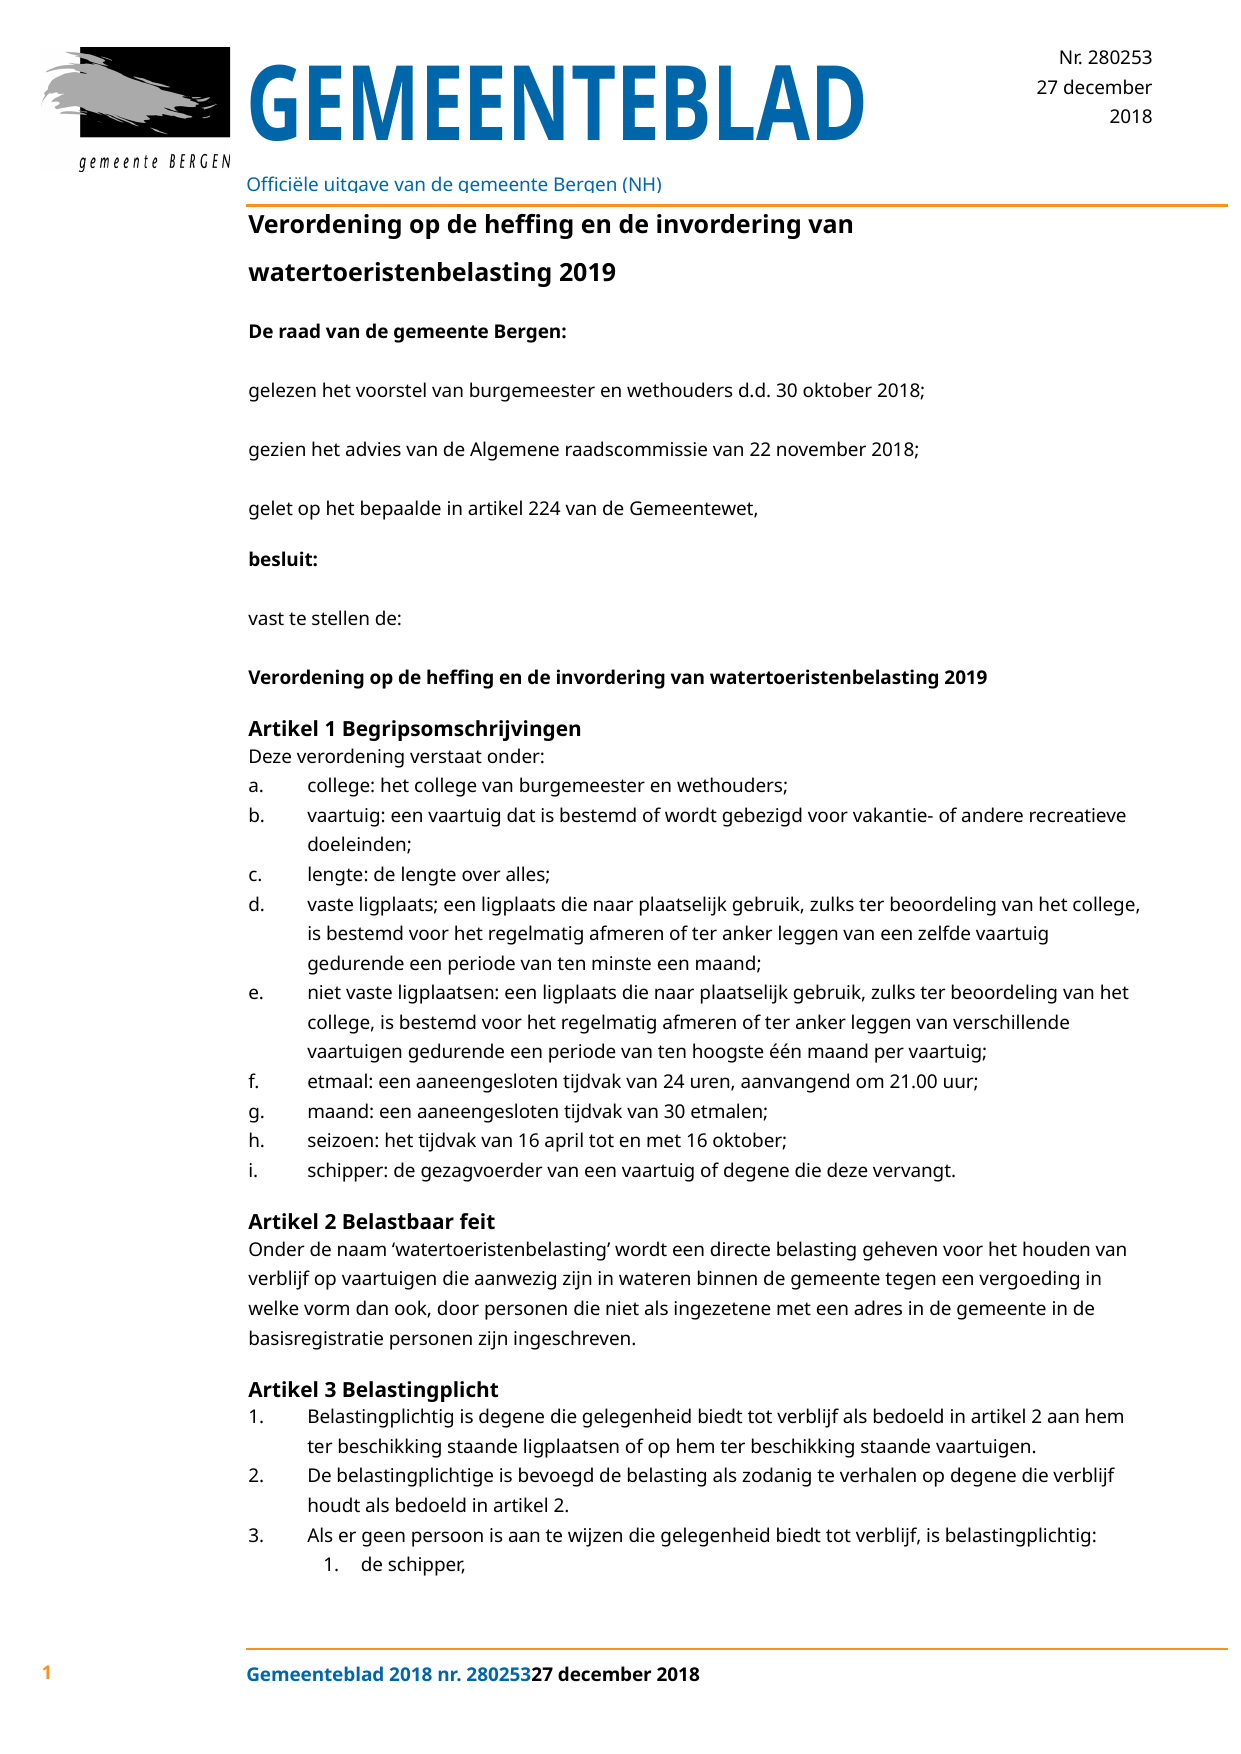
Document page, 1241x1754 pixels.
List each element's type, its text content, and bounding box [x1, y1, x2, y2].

list De belastingplichtige is bevoegd de belasting als zodanig te verhalen op degene die verblijf houdt als bedoeld in artikel 2. [248, 1463, 1152, 1518]
text besluit: [248, 546, 1152, 571]
list vaartuig: een vaartuig dat is bestemd of wordt gebezigd voor vakantie- of andere recreatieve doeleinden; [248, 802, 1152, 857]
list Als er geen persoon is aan te wijzen die gelegenheid biedt tot verblijf, is belastingplichtig: [248, 1522, 1152, 1548]
text gelet op het bepaalde in artikel 224 van de Gemeentewet, [248, 495, 1152, 521]
list vaste ligplaats; een ligplaats die naar plaatselijk gebruik, zulks ter beoordeling van het college, is bestemd voor het regelmatig afmeren of ter anker leggen van een zelfde vaartuig gedurende een periode van ten minste een maand; [248, 891, 1152, 976]
list college: het college van burgemeester en wethouders; [248, 772, 1152, 798]
list de schipper, [323, 1551, 1152, 1577]
text gezien het advies van de Algemene raadscommissie van 22 november 2018; [248, 436, 1152, 462]
text Artikel 1 Begripsomschrijvingen [248, 714, 1152, 743]
list niet vaste ligplaatsen: een ligplaats die naar plaatselijk gebruik, zulks ter beoordeling van het college, is bestemd voor het regelmatig afmeren of ter anker leggen van verschillende vaartuigen gedurende een periode van ten hoogste één maand per vaartuig; [248, 979, 1152, 1064]
text vast te stellen de: [248, 605, 1152, 631]
list schipper: de gezagvoerder van een vaartuig of degene die deze vervangt. [248, 1157, 1152, 1183]
text Artikel 3 Belastingplicht [248, 1375, 1152, 1403]
text De raad van de gemeente Bergen: [248, 318, 1152, 344]
text Onder de naam ‘watertoeristenbelasting’ wordt een directe belasting geheven voor het houden van verblijf op vaartuigen die aanwezig zijn in wateren binnen de gemeente tegen een vergoeding in welke vorm dan ook, door personen die niet als ingezetene met een adres in de gemeente in de basisregistratie personen zijn ingeschreven. [248, 1236, 1152, 1350]
text Verordening op de heffing en de invordering van watertoeristenbelasting 2019 [248, 664, 1152, 690]
list maand: een aaneengesloten tijdvak van 30 etmalen; [248, 1098, 1152, 1124]
list etmaal: een aaneengesloten tijdvak van 24 uren, aanvangend om 21.00 uur; [248, 1068, 1152, 1094]
picture [41, 47, 231, 172]
list lengte: de lengte over alles; [248, 861, 1152, 887]
list seizoen: het tijdvak van 16 april tot en met 16 oktober; [248, 1127, 1152, 1153]
list Belastingplichtig is degene die gelegenheid biedt tot verblijf als bedoeld in artikel 2 aan hem ter beschikking staande ligplaatsen of op hem ter beschikking staande vaartuigen. [248, 1403, 1152, 1459]
text gelezen het voorstel van burgemeester en wethouders d.d. 30 oktober 2018; [248, 377, 1152, 403]
text Verordening op de heffing en de invordering van watertoeristenbelasting 2019 [248, 207, 1152, 288]
text Artikel 2 Belastbaar feit [248, 1207, 1152, 1236]
text Deze verordening verstaat onder: [248, 743, 1152, 769]
